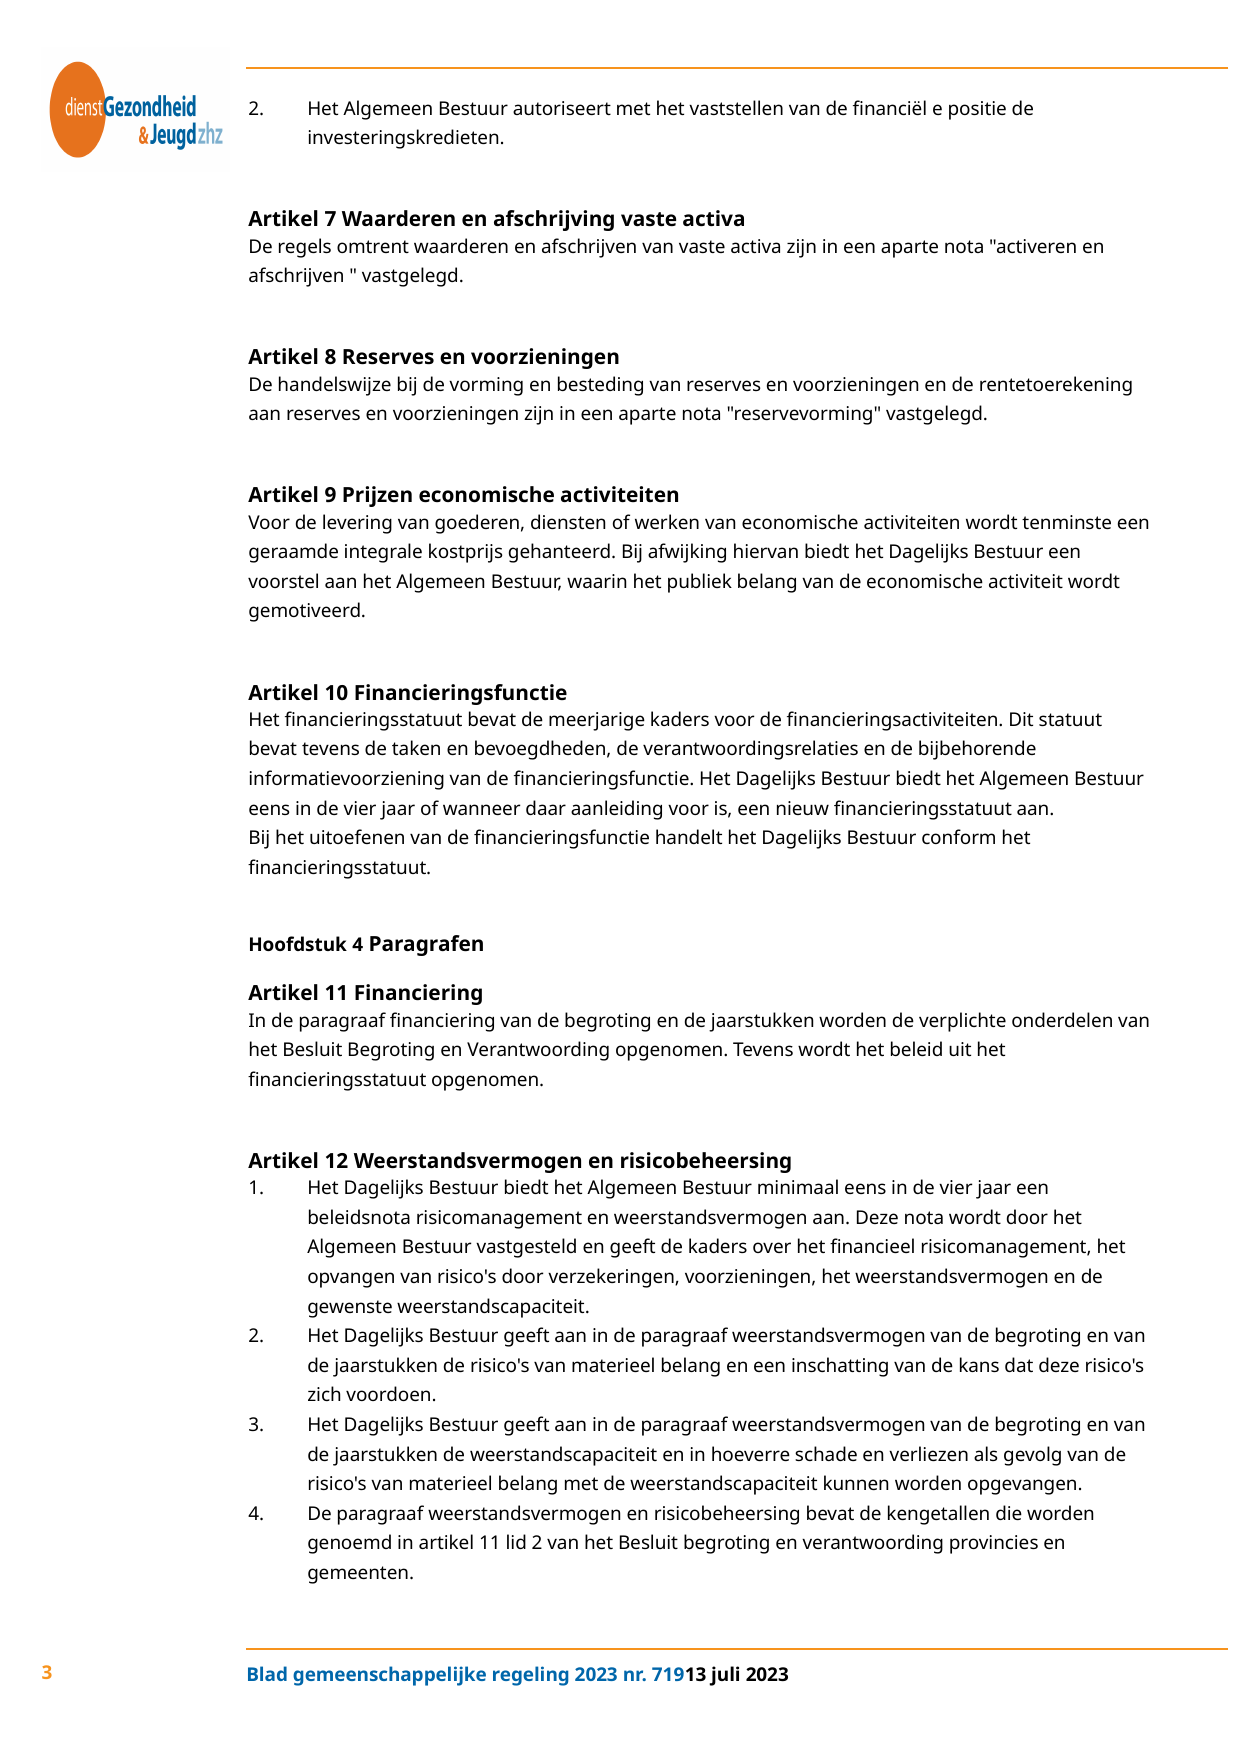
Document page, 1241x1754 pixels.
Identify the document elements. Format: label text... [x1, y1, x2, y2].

text Artikel 7 Waarderen en afschrijving vaste activa [248, 204, 1152, 233]
list Het Dagelijks Bestuur geeft aan in de paragraaf weerstandsvermogen van de begroting en van de jaarstukken de weerstandscapaciteit en in hoeverre schade en verliezen als gevolg van de risico's van materieel belang met de weerstandscapaciteit kunnen worden opgevangen. [248, 1411, 1152, 1496]
list Het Dagelijks Bestuur geeft aan in de paragraaf weerstandsvermogen van de begroting en van de jaarstukken de risico's van materieel belang en een inschatting van de kans dat deze risico's zich voordoen. [248, 1322, 1152, 1407]
text Artikel 12 Weerstandsvermogen en risicobeheersing [248, 1146, 1152, 1174]
text Artikel 10 Financieringsfunctie [248, 678, 1152, 706]
list De paragraaf weerstandsvermogen en risicobeheersing bevat de kengetallen die worden genoemd in artikel 11 lid 2 van het Besluit begroting en verantwoording provincies en gemeenten. [248, 1500, 1152, 1585]
text Bij het uitoefenen van de financieringsfunctie handelt het Dagelijks Bestuur conform het financieringsstatuut. [248, 824, 1152, 880]
text Voor de levering van goederen, diensten of werken van economische activiteiten wordt tenminste een geraamde integrale kostprijs gehanteerd. Bij afwijking hiervan biedt het Dagelijks Bestuur een voorstel aan het Algemeen Bestuur, waarin het publiek belang van de economische activiteit wordt gemotiveerd. [248, 509, 1152, 623]
text Hoofdstuk 4 Paragrafen [248, 929, 1152, 958]
text Het financieringsstatuut bevat de meerjarige kaders voor de financieringsactiviteiten. Dit statuut bevat tevens de taken en bevoegdheden, de verantwoordingsrelaties en de bijbehorende informatievoorziening van de financieringsfunctie. Het Dagelijks Bestuur biedt het Algemeen Bestuur eens in de vier jaar of wanneer daar aanleiding voor is, een nieuw financieringsstatuut aan. [248, 706, 1152, 821]
text Artikel 11 Financiering [248, 978, 1152, 1007]
list Het Algemeen Bestuur autoriseert met het vaststellen van de financiël e positie de investeringskredieten. [248, 95, 1152, 150]
text De handelswijze bij de vorming en besteding van reserves en voorzieningen en de rentetoerekening aan reserves en voorzieningen zijn in een aparte nota "reservevorming" vastgelegd. [248, 371, 1152, 426]
text In de paragraaf financiering van de begroting en de jaarstukken worden de verplichte onderdelen van het Besluit Begroting en Verantwoording opgenomen. Tevens wordt het beleid uit het financieringsstatuut opgenomen. [248, 1007, 1152, 1092]
text De regels omtrent waarderen en afschrijven van vaste activa zijn in een aparte nota "activeren en afschrijven " vastgelegd. [248, 233, 1152, 288]
text Artikel 8 Reserves en voorzieningen [248, 342, 1152, 371]
text Artikel 9 Prijzen economische activiteiten [248, 480, 1152, 509]
list Het Dagelijks Bestuur biedt het Algemeen Bestuur minimaal eens in de vier jaar een beleidsnota risicomanagement en weerstandsvermogen aan. Deze nota wordt door het Algemeen Bestuur vastgesteld en geeft de kaders over het financieel risicomanagement, het opvangen van risico's door verzekeringen, voorzieningen, het weerstandsvermogen en de gewenste weerstandscapaciteit. [248, 1174, 1152, 1318]
picture [41, 47, 231, 172]
